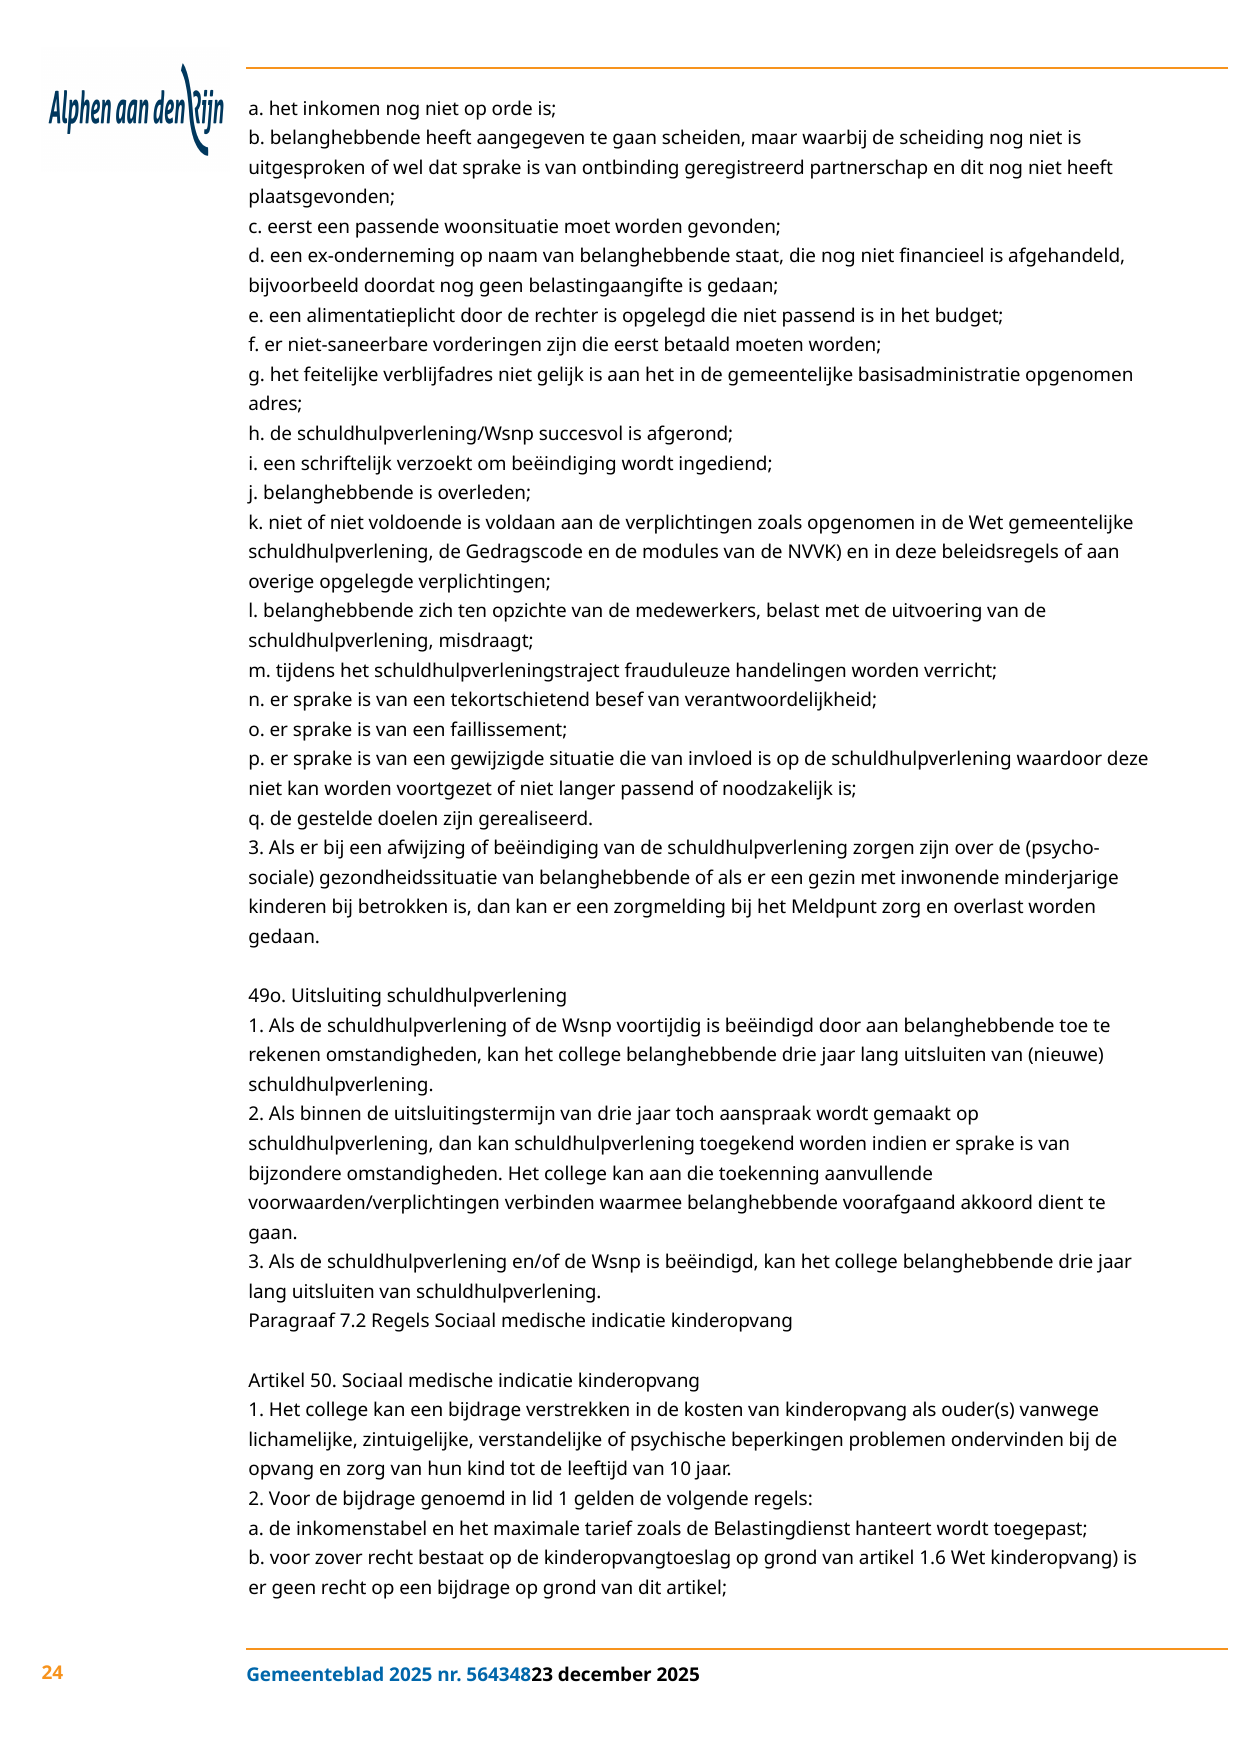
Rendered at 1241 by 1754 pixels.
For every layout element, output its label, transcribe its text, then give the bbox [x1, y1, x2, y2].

text a. het inkomen nog niet op orde is; [248, 95, 1152, 121]
text i. een schriftelijk verzoekt om beëindiging wordt ingediend; [248, 450, 1152, 476]
text 2. Voor de bijdrage genoemd in lid 1 gelden de volgende regels: [248, 1485, 1152, 1511]
text 49o. Uitsluiting schuldhulpverlening [248, 982, 1152, 1008]
text f. er niet-saneerbare vorderingen zijn die eerst betaald moeten worden; [248, 331, 1152, 357]
text j. belanghebbende is overleden; [248, 479, 1152, 505]
text c. eerst een passende woonsituatie moet worden gevonden; [248, 213, 1152, 239]
text 1. Als de schuldhulpverlening of de Wsnp voortijdig is beëindigd door aan belanghebbende toe te rekenen omstandigheden, kan het college belanghebbende drie jaar lang uitsluiten van (nieuwe) schuldhulpverlening. [248, 1012, 1152, 1097]
text Paragraaf 7.2 Regels Sociaal medische indicatie kinderopvang [248, 1308, 1152, 1333]
text 3. Als er bij een afwijzing of beëindiging van de schuldhulpverlening zorgen zijn over de (psycho-sociale) gezondheidssituatie van belanghebbende of als er een gezin met inwonende minderjarige kinderen bij betrokken is, dan kan er een zorgmelding bij het Meldpunt zorg en overlast worden gedaan. [248, 834, 1152, 949]
text l. belanghebbende zich ten opzichte van de medewerkers, belast met de uitvoering van de schuldhulpverlening, misdraagt; [248, 598, 1152, 653]
text n. er sprake is van een tekortschietend besef van verantwoordelijkheid; [248, 686, 1152, 712]
text e. een alimentatieplicht door de rechter is opgelegd die niet passend is in het budget; [248, 302, 1152, 328]
text a. de inkomenstabel en het maximale tarief zoals de Belastingdienst hanteert wordt toegepast; [248, 1515, 1152, 1541]
text g. het feitelijke verblijfadres niet gelijk is aan het in de gemeentelijke basisadministratie opgenomen adres; [248, 361, 1152, 416]
text d. een ex-onderneming op naam van belanghebbende staat, die nog niet financieel is afgehandeld, bijvoorbeeld doordat nog geen belastingaangifte is gedaan; [248, 243, 1152, 298]
text o. er sprake is van een faillissement; [248, 716, 1152, 742]
text 3. Als de schuldhulpverlening en/of de Wsnp is beëindigd, kan het college belanghebbende drie jaar lang uitsluiten van schuldhulpverlening. [248, 1248, 1152, 1304]
text 1. Het college kan een bijdrage verstrekken in de kosten van kinderopvang als ouder(s) vanwege lichamelijke, zintuigelijke, verstandelijke of psychische beperkingen problemen ondervinden bij de opvang en zorg van hun kind tot de leeftijd van 10 jaar. [248, 1396, 1152, 1481]
picture [41, 47, 231, 172]
text b. voor zover recht bestaat op de kinderopvangtoeslag op grond van artikel 1.6 Wet kinderopvang) is er geen recht op een bijdrage op grond van dit artikel; [248, 1544, 1152, 1600]
text k. niet of niet voldoende is voldaan aan de verplichtingen zoals opgenomen in de Wet gemeentelijke schuldhulpverlening, de Gedragscode en de modules van de NVVK) en in deze beleidsregels of aan overige opgelegde verplichtingen; [248, 509, 1152, 594]
text Artikel 50. Sociaal medische indicatie kinderopvang [248, 1367, 1152, 1393]
text h. de schuldhulpverlening/Wsnp succesvol is afgerond; [248, 420, 1152, 446]
text m. tijdens het schuldhulpverleningstraject frauduleuze handelingen worden verricht; [248, 657, 1152, 683]
text p. er sprake is van een gewijzigde situatie die van invloed is op de schuldhulpverlening waardoor deze niet kan worden voortgezet of niet langer passend of noodzakelijk is; [248, 746, 1152, 801]
text b. belanghebbende heeft aangegeven te gaan scheiden, maar waarbij de scheiding nog niet is uitgesproken of wel dat sprake is van ontbinding geregistreerd partnerschap en dit nog niet heeft plaatsgevonden; [248, 124, 1152, 209]
text q. de gestelde doelen zijn gerealiseerd. [248, 805, 1152, 831]
text 2. Als binnen de uitsluitingstermijn van drie jaar toch aanspraak wordt gemaakt op schuldhulpverlening, dan kan schuldhulpverlening toegekend worden indien er sprake is van bijzondere omstandigheden. Het college kan aan die toekenning aanvullende voorwaarden/verplichtingen verbinden waarmee belanghebbende voorafgaand akkoord dient te gaan. [248, 1101, 1152, 1245]
